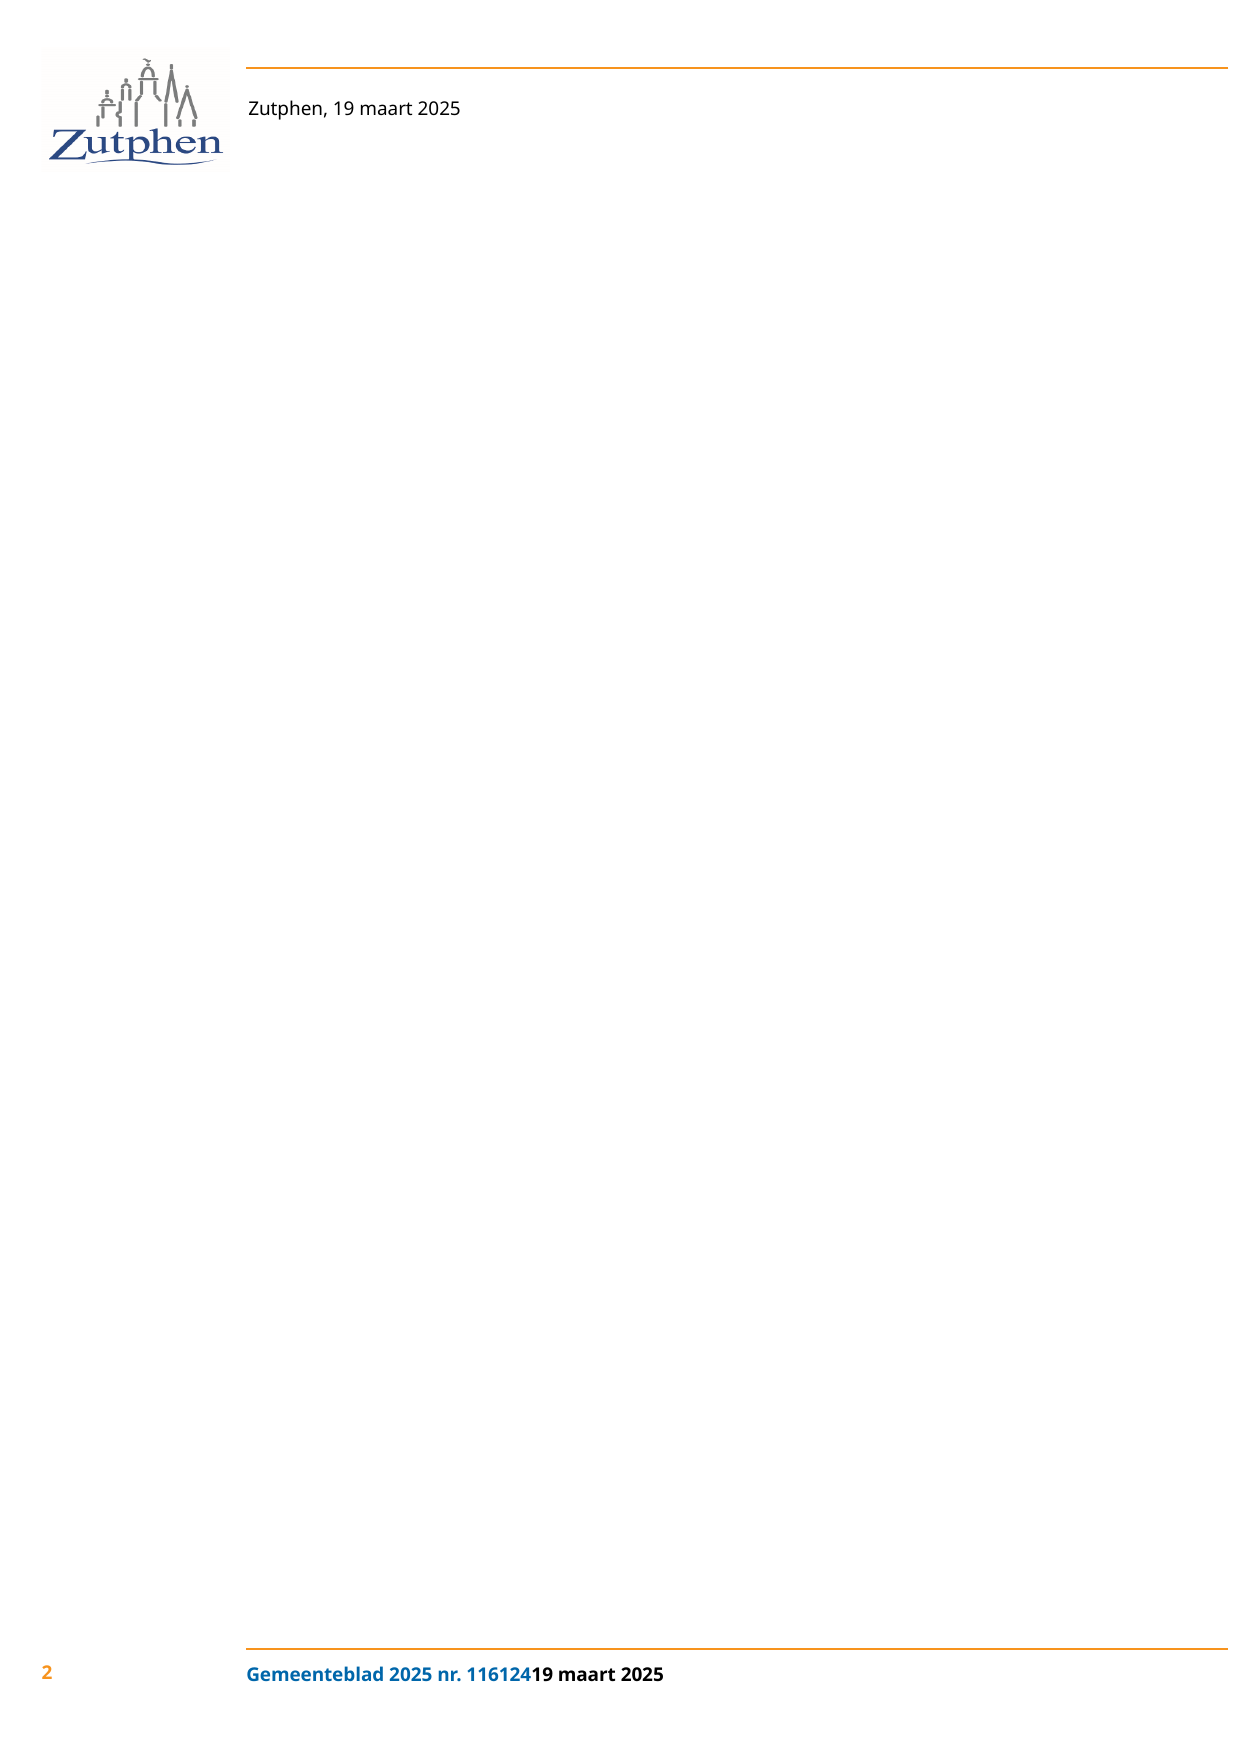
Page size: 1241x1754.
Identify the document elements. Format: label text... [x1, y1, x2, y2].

text Zutphen, 19 maart 2025 [248, 95, 1152, 121]
picture [41, 47, 231, 172]
